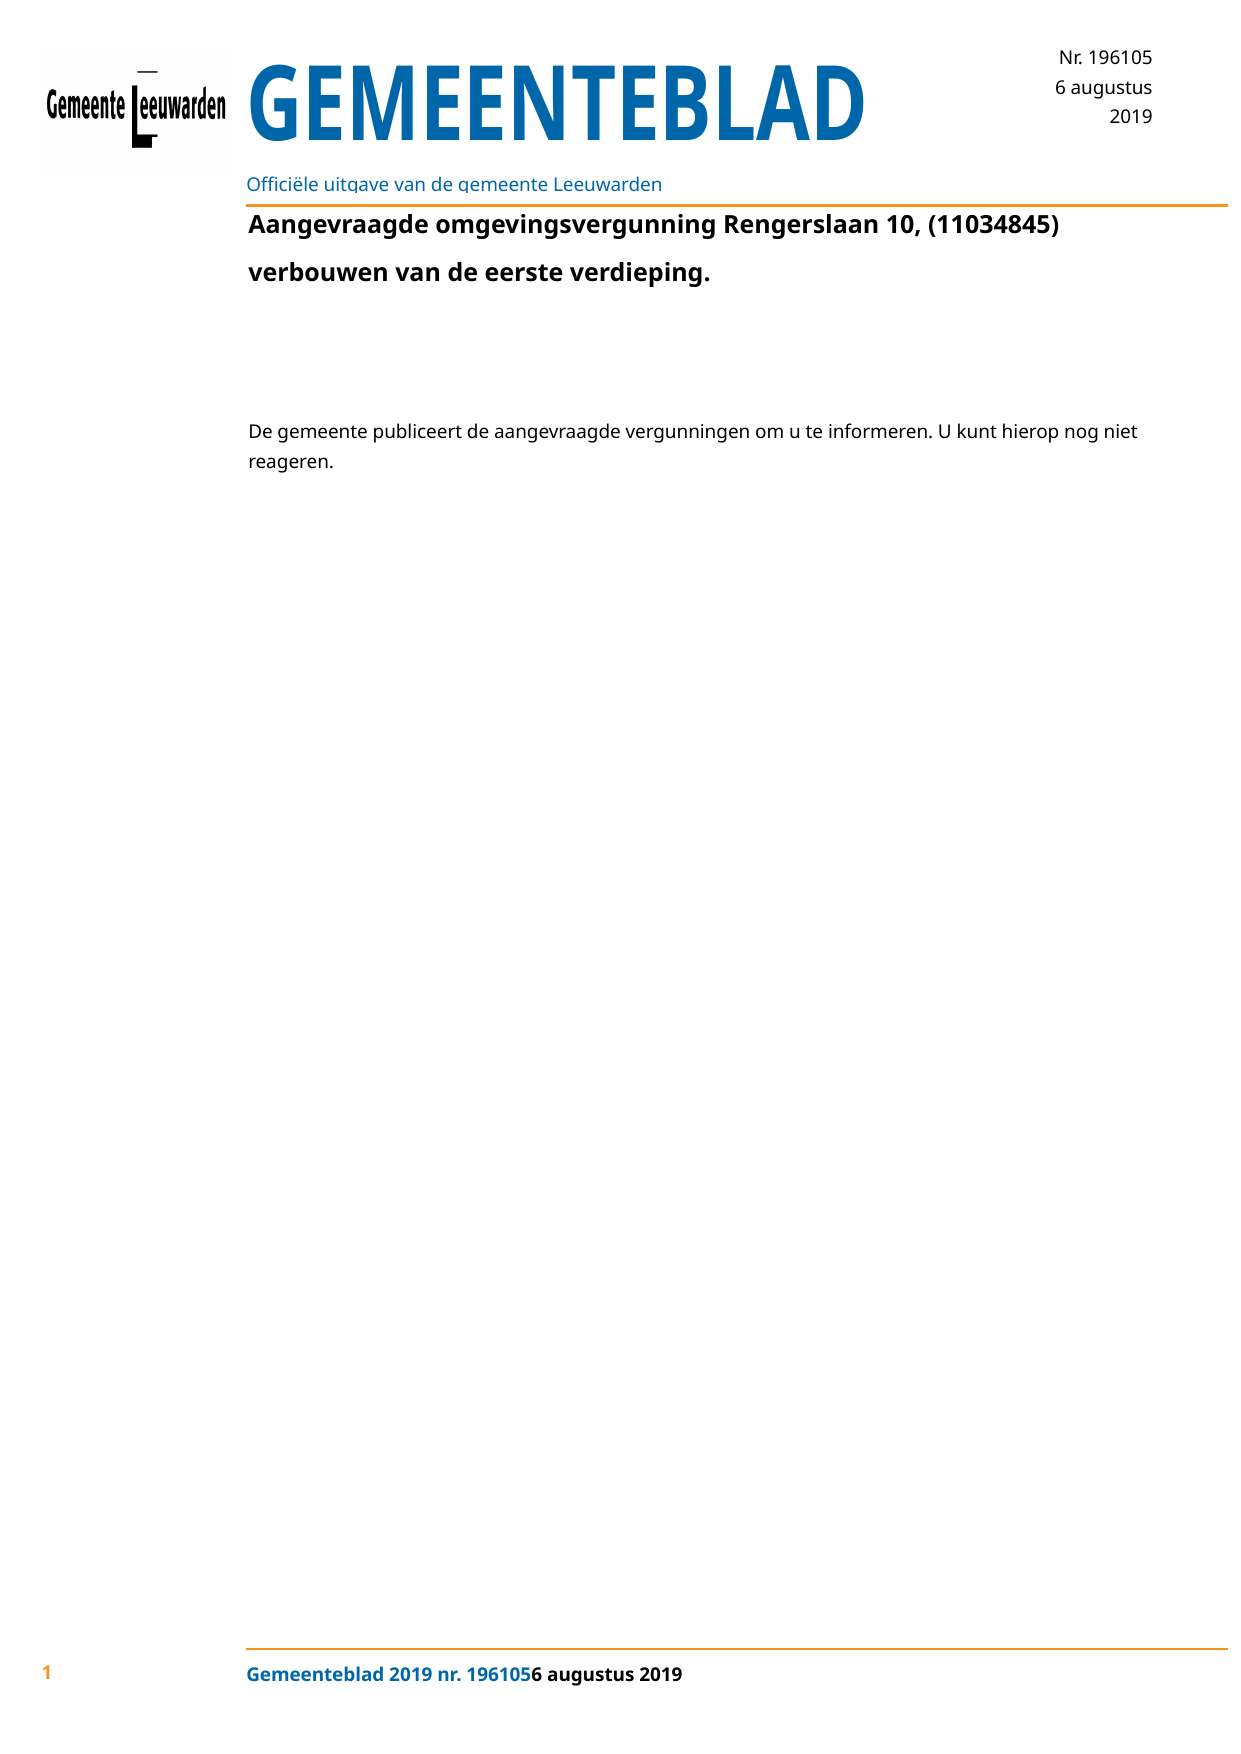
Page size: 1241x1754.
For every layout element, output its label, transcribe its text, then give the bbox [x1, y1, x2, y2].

text De gemeente publiceert de aangevraagde vergunningen om u te informeren. U kunt hierop nog niet reageren. [248, 419, 1152, 474]
text Aangevraagde omgevingsvergunning Rengerslaan 10, (11034845) verbouwen van de eerste verdieping. [248, 207, 1152, 288]
picture [41, 47, 231, 172]
